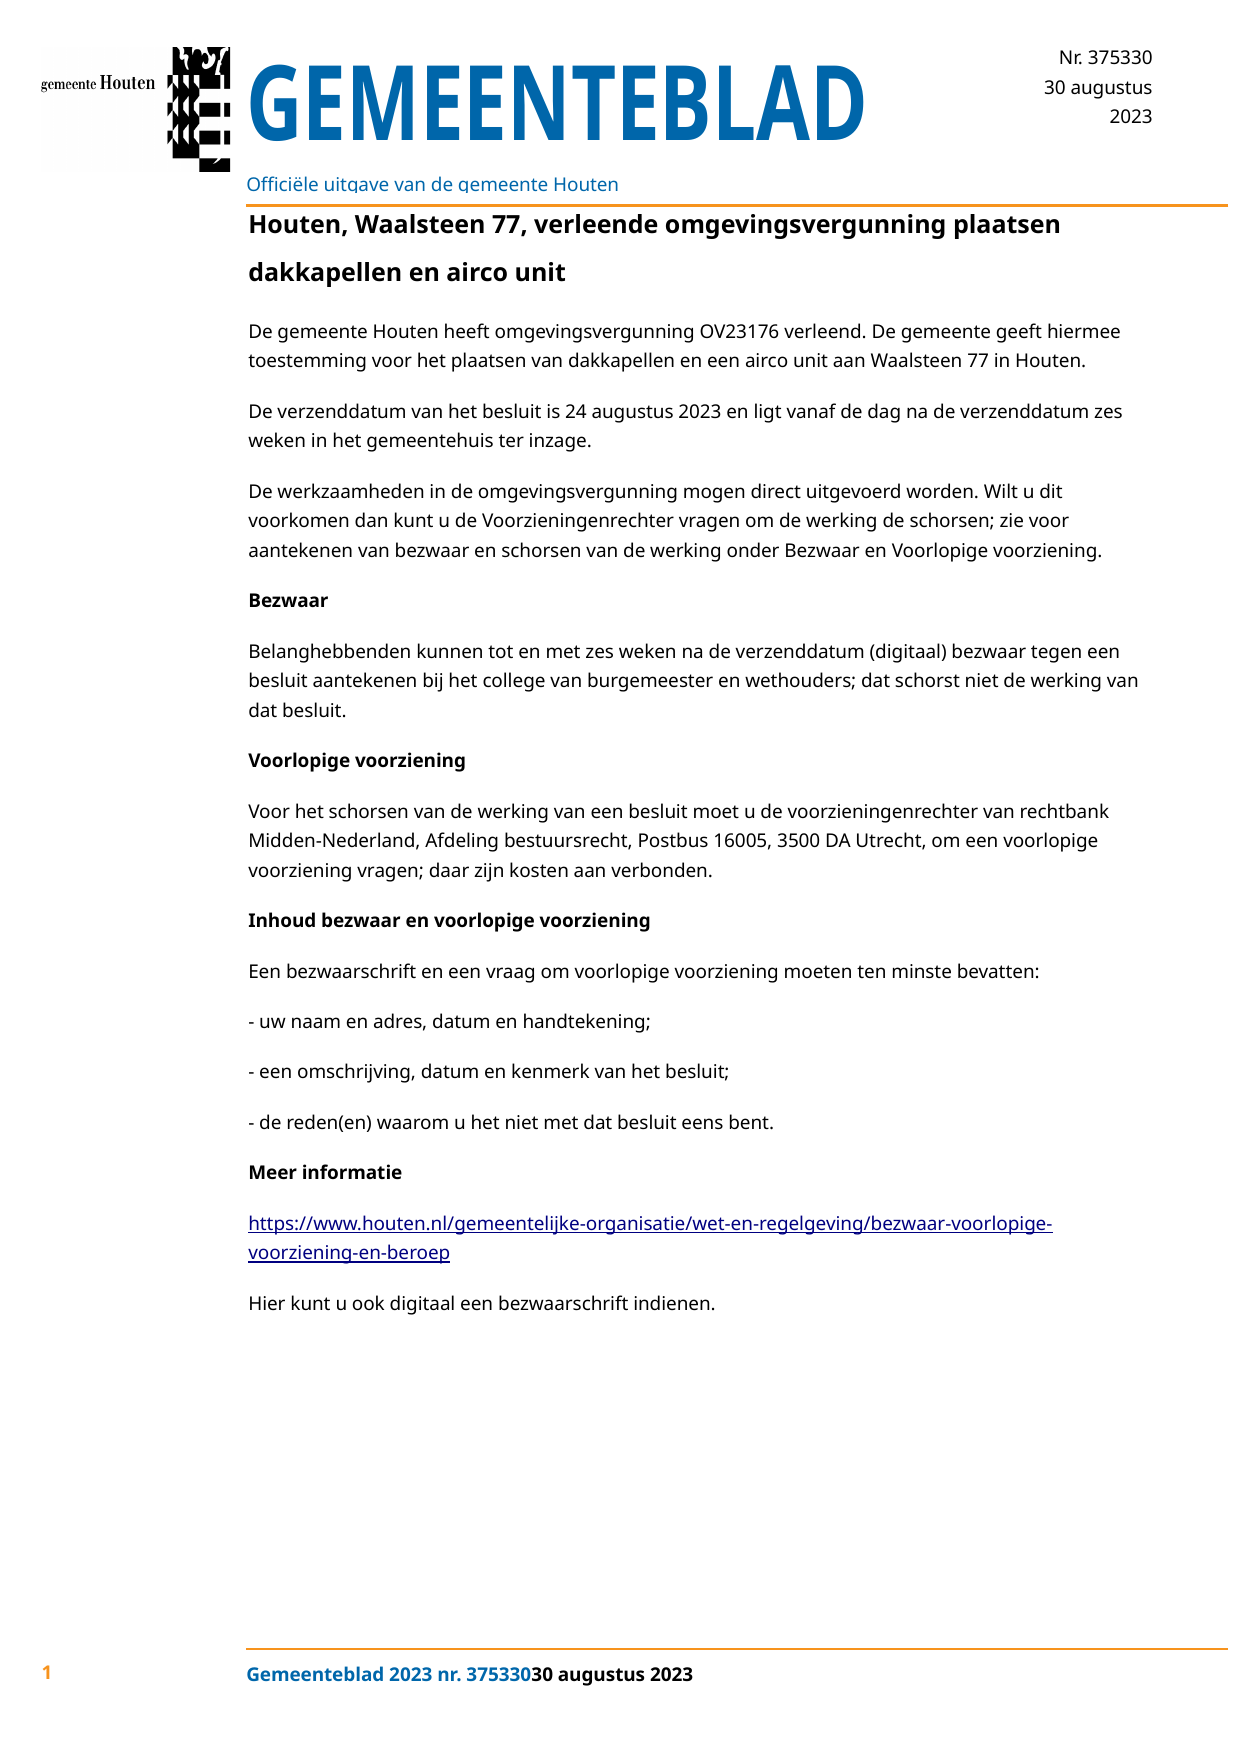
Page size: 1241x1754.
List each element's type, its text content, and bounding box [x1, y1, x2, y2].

text - de reden(en) waarom u het niet met dat besluit eens bent. [248, 1109, 1152, 1135]
text De werkzaamheden in de omgevingsvergunning mogen direct uitgevoerd worden. Wilt u dit voorkomen dan kunt u de Voorzieningenrechter vragen om de werking de schorsen; zie voor aantekenen van bezwaar en schorsen van de werking onder Bezwaar en Voorlopige voorziening. [248, 478, 1152, 563]
picture [41, 47, 231, 172]
text De gemeente Houten heeft omgevingsvergunning OV23176 verleend. De gemeente geeft hiermee toestemming voor het plaatsen van dakkapellen en een airco unit aan Waalsteen 77 in Houten. [248, 318, 1152, 373]
text Hier kunt u ook digitaal een bezwaarschrift indienen. [248, 1290, 1152, 1316]
text Houten, Waalsteen 77, verleende omgevingsvergunning plaatsen dakkapellen en airco unit [248, 207, 1152, 288]
text https://www.houten.nl/gemeentelijke-organisatie/wet-en-regelgeving/bezwaar-voorlopige-voorziening-en-beroep [248, 1210, 1152, 1265]
text - uw naam en adres, datum en handtekening; [248, 1008, 1152, 1034]
text Inhoud bezwaar en voorlopige voorziening [248, 907, 1152, 933]
text - een omschrijving, datum en kenmerk van het besluit; [248, 1059, 1152, 1084]
text Bezwaar [248, 587, 1152, 613]
text Een bezwaarschrift en een vraag om voorlopige voorziening moeten ten minste bevatten: [248, 958, 1152, 984]
text Voorlopige voorziening [248, 747, 1152, 773]
text Meer informatie [248, 1159, 1152, 1185]
text De verzenddatum van het besluit is 24 augustus 2023 en ligt vanaf de dag na de verzenddatum zes weken in het gemeentehuis ter inzage. [248, 398, 1152, 453]
text Voor het schorsen van de werking van een besluit moet u de voorzieningenrechter van rechtbank Midden-Nederland, Afdeling bestuursrecht, Postbus 16005, 3500 DA Utrecht, om een voorlopige voorziening vragen; daar zijn kosten aan verbonden. [248, 798, 1152, 883]
text Belanghebbenden kunnen tot en met zes weken na de verzenddatum (digitaal) bezwaar tegen een besluit aantekenen bij het college van burgemeester en wethouders; dat schorst niet de werking van dat besluit. [248, 638, 1152, 723]
